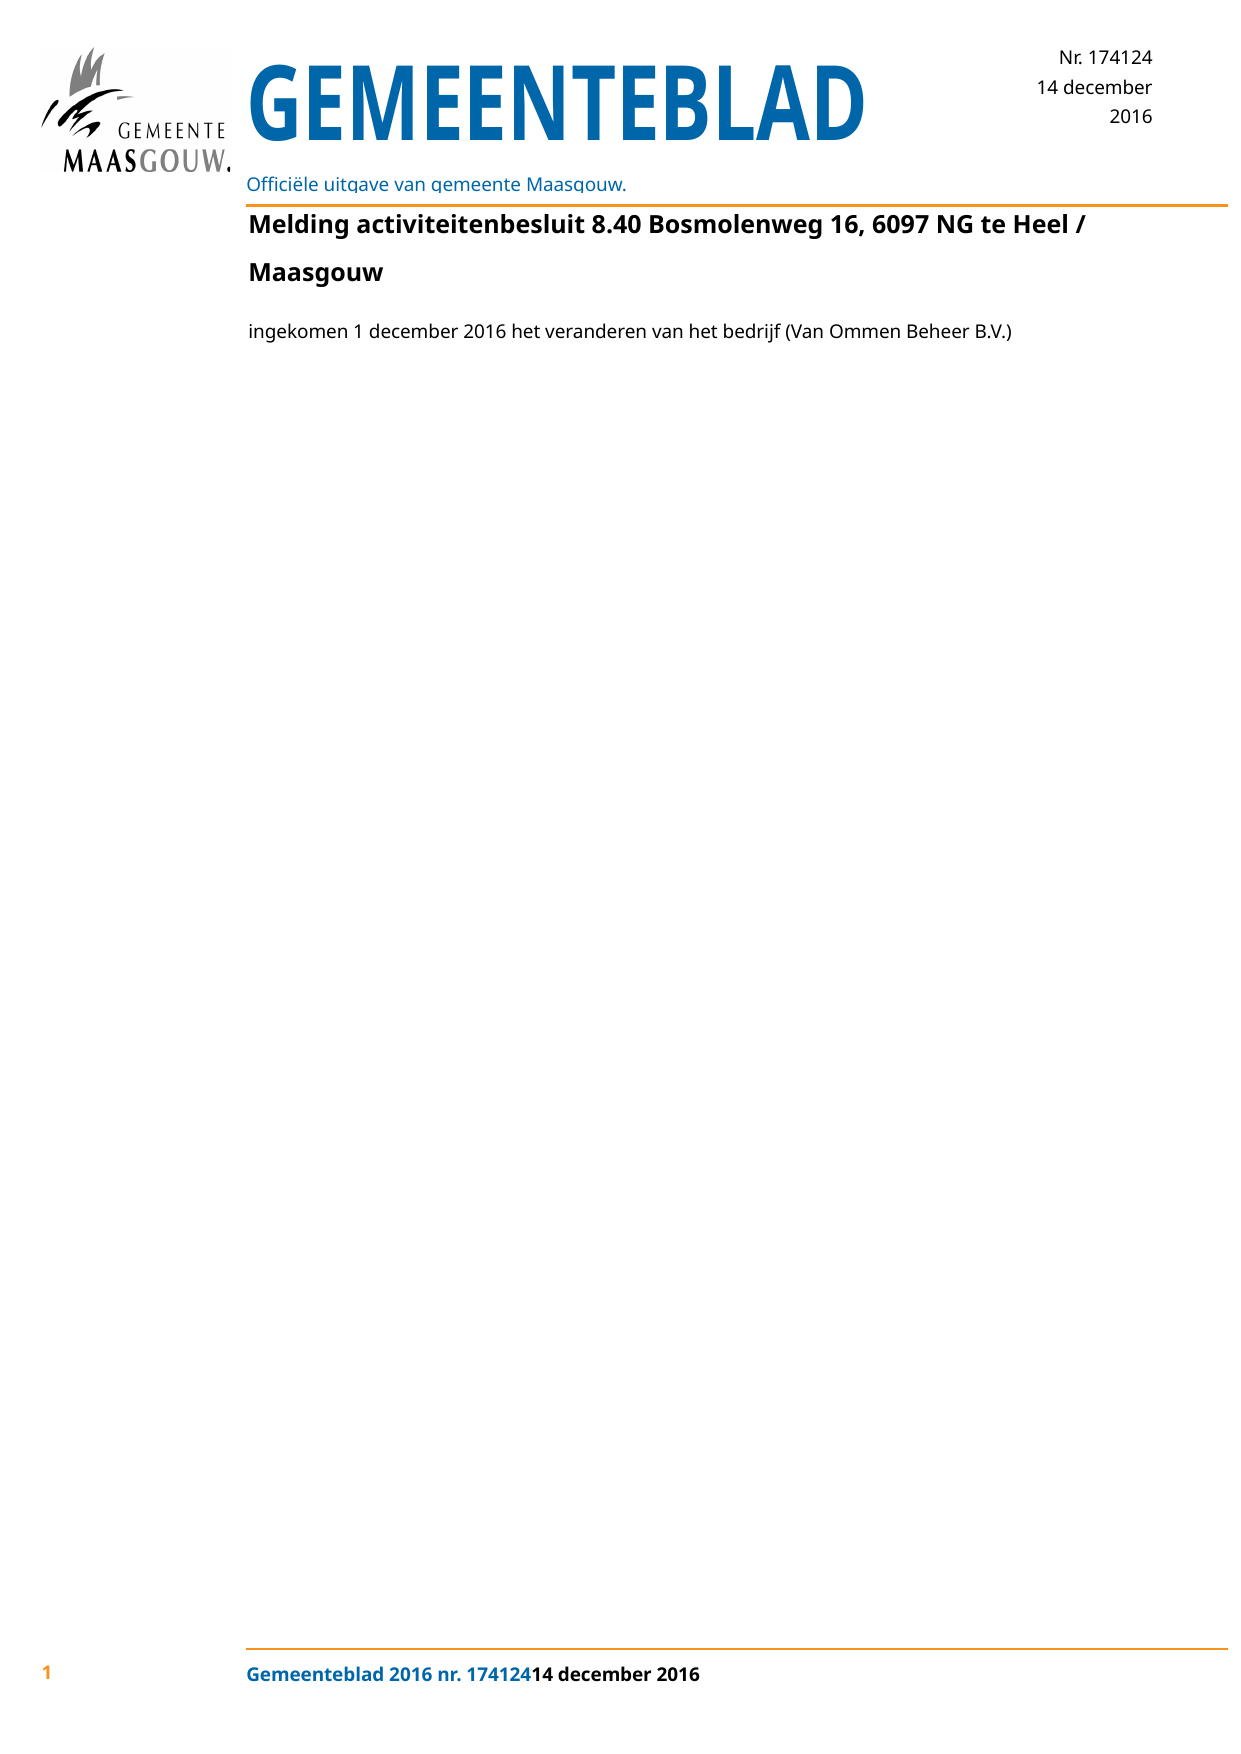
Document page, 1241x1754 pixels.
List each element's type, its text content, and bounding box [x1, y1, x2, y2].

text Melding activiteitenbesluit 8.40 Bosmolenweg 16, 6097 NG te Heel / Maasgouw [248, 207, 1152, 288]
text ingekomen 1 december 2016 het veranderen van het bedrijf (Van Ommen Beheer B.V.) [248, 318, 1152, 344]
picture [41, 47, 231, 172]
